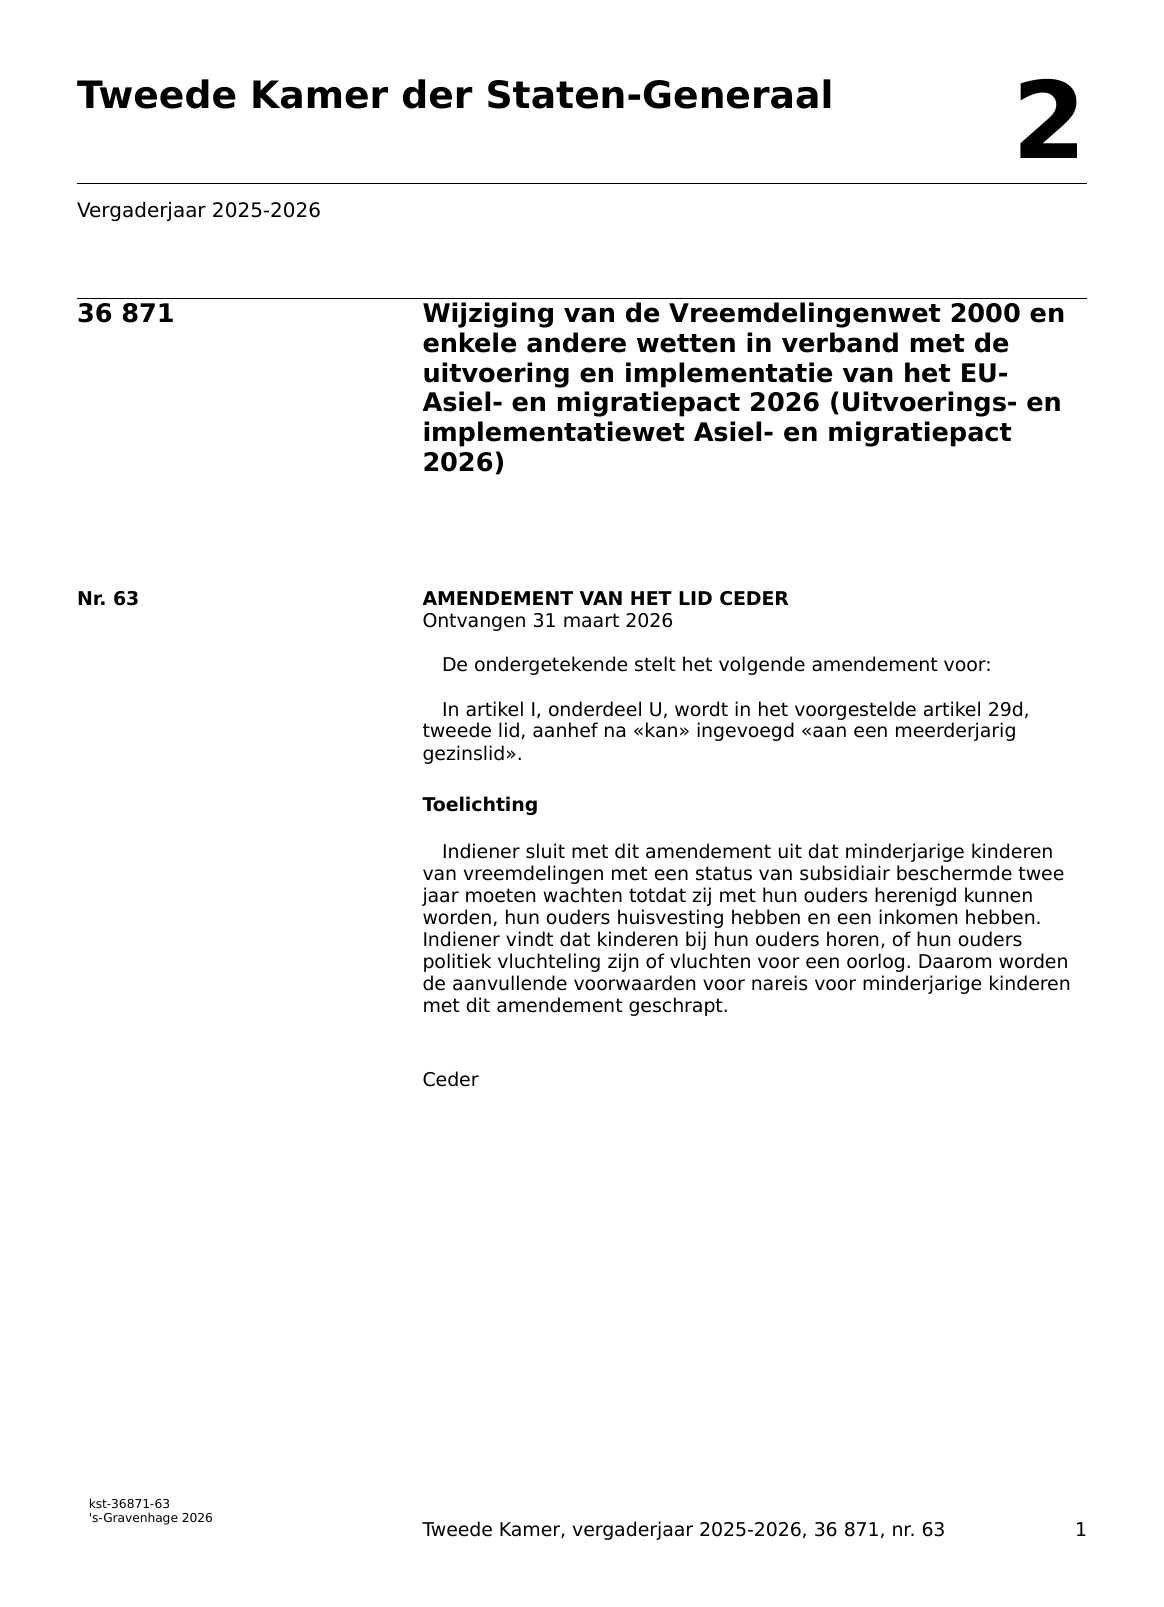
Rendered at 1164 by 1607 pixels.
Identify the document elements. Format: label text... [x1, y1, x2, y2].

subtitle 36 871 Wijziging van de Vreemdelingenwet 2000 en enkele andere wetten in verband met de uitvoering en implementatie van het EU-Asiel- en migratiepact 2026 (Uitvoerings- en implementatiewet Asiel- en migratiepact 2026) [77, 299, 1087, 477]
table_header 2 [886, 59, 1087, 183]
text 's-Gravenhage 2026 [88, 1511, 323, 1525]
text Indiener sluit met dit amendement uit dat minderjarige kinderen van vreemdelingen met een status van subsidiair beschermde twee jaar moeten wachten totdat zij met hun ouders herenigd kunnen worden, hun ouders huisvesting hebben en een inkomen hebben. Indiener vindt dat kinderen bij hun ouders horen, of hun ouders politiek vluchteling zijn of vluchten voor een oorlog. Daarom worden de aanvullende voorwaarden voor nareis voor minderjarige kinderen met dit amendement geschrapt. [422, 841, 1087, 1017]
text Ontvangen 31 maart 2026 [422, 610, 1087, 632]
subtitle Toelichting [422, 794, 1087, 816]
text In artikel I, onderdeel U, wordt in het voorgestelde artikel 29d, tweede lid, aanhef na «kan» ingevoegd «aan een meerderjarig gezinslid». [422, 698, 1087, 764]
subtitle Nr. 63 AMENDEMENT VAN HET LID CEDER [77, 588, 1087, 610]
table_cell Vergaderjaar 2025-2026 [77, 184, 1087, 298]
table_header Tweede Kamer der Staten-Generaal [77, 59, 886, 183]
text Ceder [422, 1047, 1087, 1091]
text De ondergetekende stelt het volgende amendement voor: [422, 654, 1087, 676]
text kst-36871-63 [88, 1497, 323, 1511]
